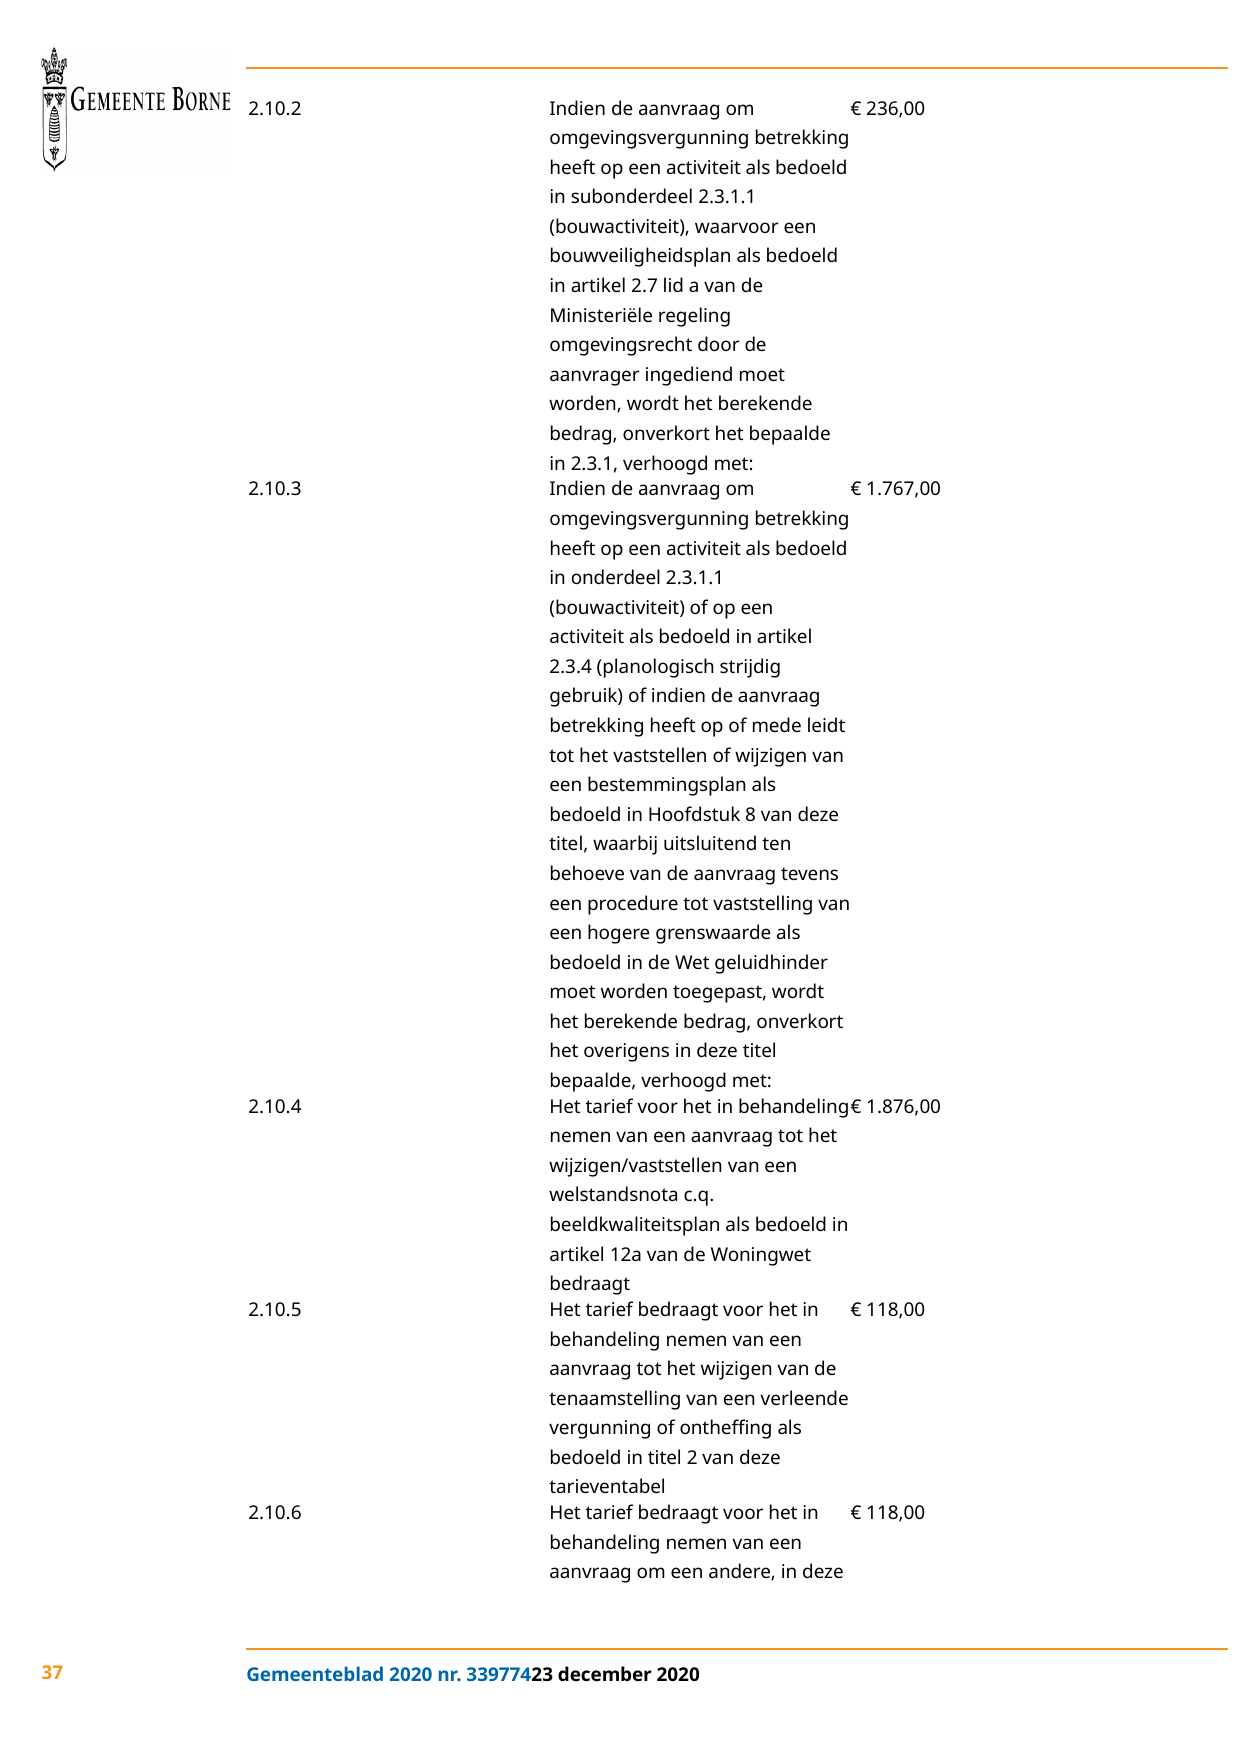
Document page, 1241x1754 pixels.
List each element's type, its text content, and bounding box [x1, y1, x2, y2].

table_cell Het tarief voor het in behandeling nemen van een aanvraag tot het wijzigen/vaststellen van een welstandsnota c.q. beeldkwaliteitsplan als bedoeld in artikel 12a van de Woningwet bedraagt [549, 1093, 850, 1296]
table_cell 2.10.4 [248, 1093, 549, 1296]
table_cell € 236,00 [850, 95, 1152, 476]
picture [41, 47, 231, 172]
table_cell 2.10.2 [248, 95, 549, 476]
table_cell € 1.876,00 [850, 1093, 1152, 1296]
table_cell € 118,00 [850, 1499, 1152, 1584]
table_cell € 118,00 [850, 1296, 1152, 1499]
table_cell Het tarief bedraagt voor het in behandeling nemen van een aanvraag tot het wijzigen van de tenaamstelling van een verleende vergunning of ontheffing als bedoeld in titel 2 van deze tarieventabel [549, 1296, 850, 1499]
table_cell 2.10.6 [248, 1499, 549, 1584]
table_cell 2.10.3 [248, 476, 549, 1093]
table_cell Indien de aanvraag om omgevingsvergunning betrekking heeft op een activiteit als bedoeld in onderdeel 2.3.1.1 (bouwactiviteit) of op een activiteit als bedoeld in artikel 2.3.4 (planologisch strijdig gebruik) of indien de aanvraag betrekking heeft op of mede leidt tot het vaststellen of wijzigen van een bestemmingsplan als bedoeld in Hoofdstuk 8 van deze titel, waarbij uitsluitend ten behoeve van de aanvraag tevens een procedure tot vaststelling van een hogere grenswaarde als bedoeld in de Wet geluidhinder moet worden toegepast, wordt het berekende bedrag, onverkort het overigens in deze titel bepaalde, verhoogd met: [549, 476, 850, 1093]
table_cell 2.10.5 [248, 1296, 549, 1499]
table_cell € 1.767,00 [850, 476, 1152, 1093]
table_cell Indien de aanvraag om omgevingsvergunning betrekking heeft op een activiteit als bedoeld in subonderdeel 2.3.1.1 (bouwactiviteit), waarvoor een bouwveiligheidsplan als bedoeld in artikel 2.7 lid a van de Ministeriële regeling omgevingsrecht door de aanvrager ingediend moet worden, wordt het berekende bedrag, onverkort het bepaalde in 2.3.1, verhoogd met: [549, 95, 850, 476]
table_cell Het tarief bedraagt voor het in behandeling nemen van een aanvraag om een andere, in deze [549, 1499, 850, 1584]
